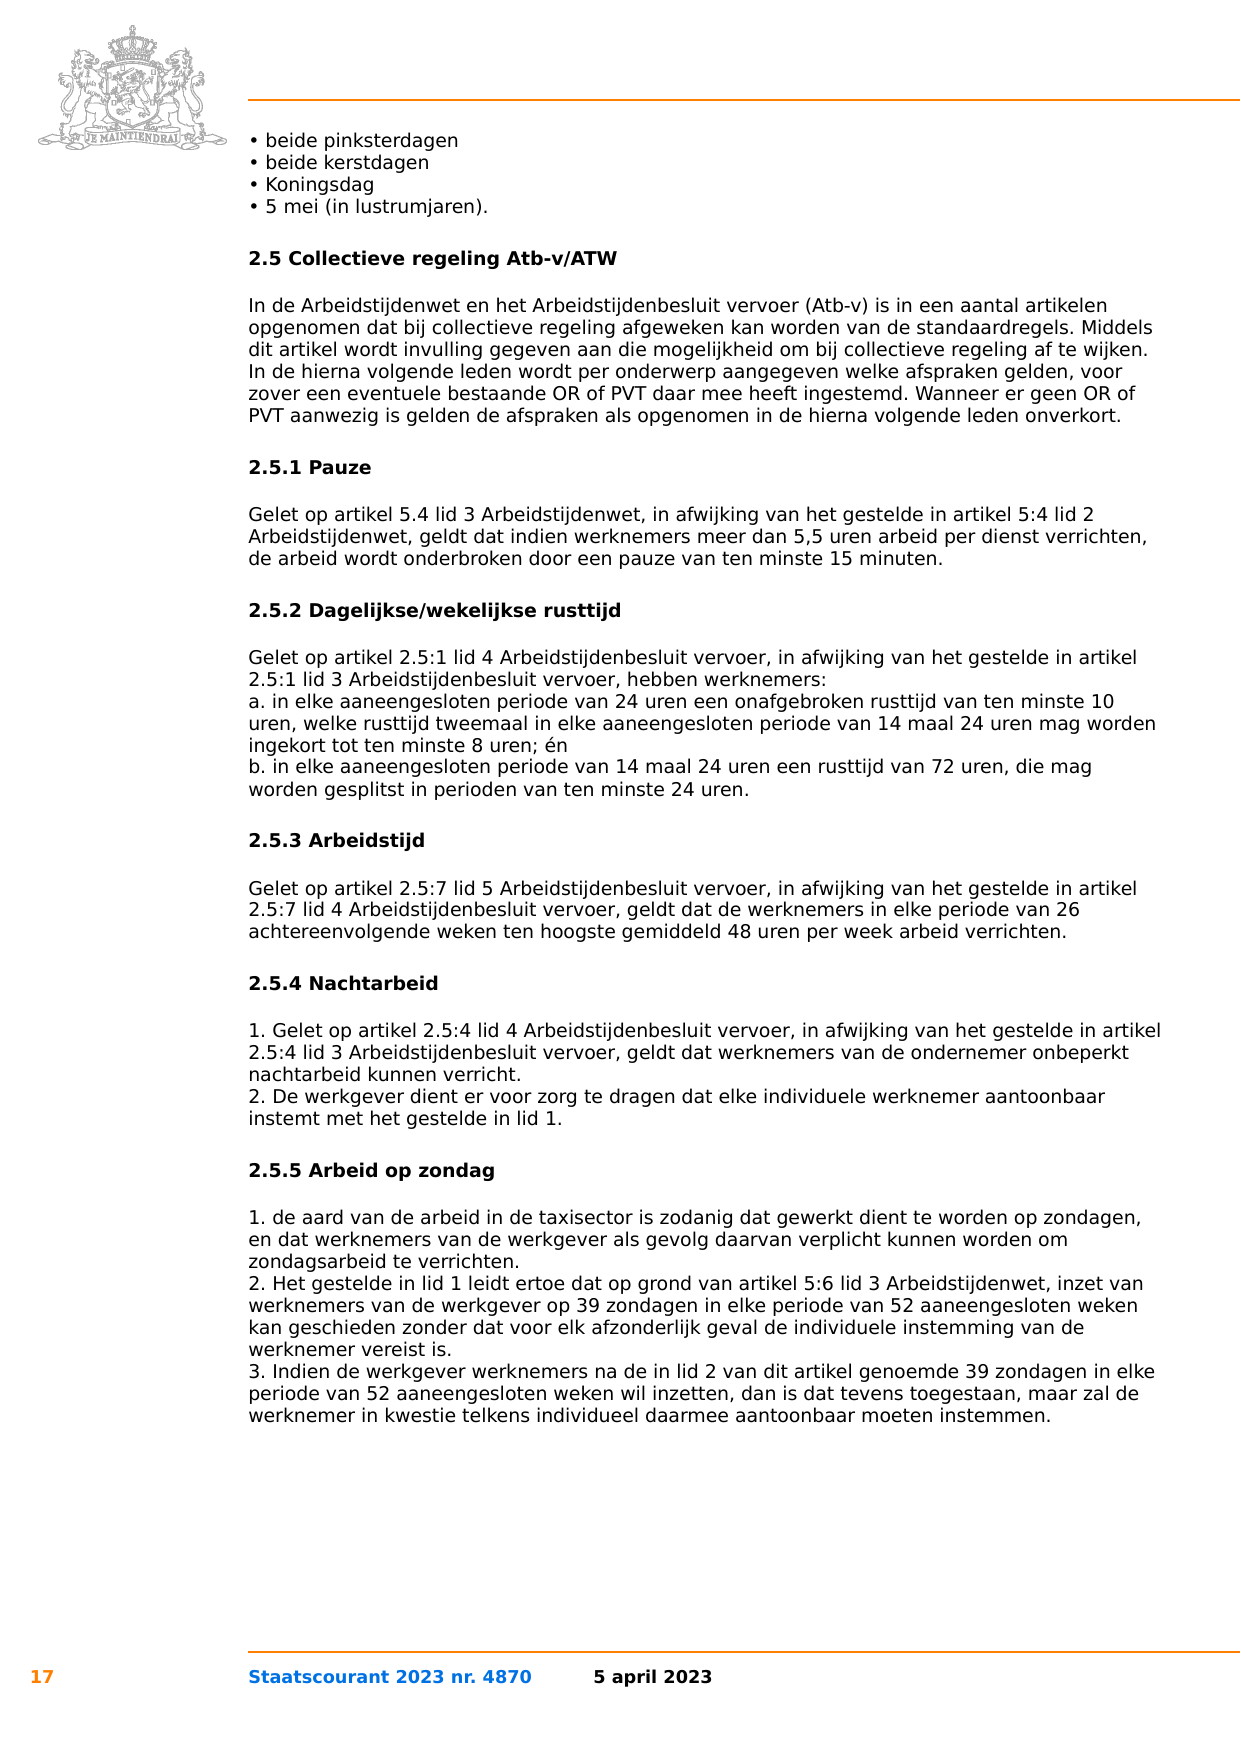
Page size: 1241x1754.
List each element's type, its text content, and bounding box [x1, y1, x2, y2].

text 2. Het gestelde in lid 1 leidt ertoe dat op grond van artikel 5:6 lid 3 Arbeidstijdenwet, inzet van werknemers van de werkgever op 39 zondagen in elke periode van 52 aaneengesloten weken kan geschieden zonder dat voor elk afzonderlijk geval de individuele instemming van de werknemer vereist is. [248, 1273, 1163, 1361]
text a. in elke aaneengesloten periode van 24 uren een onafgebroken rusttijd van ten minste 10 uren, welke rusttijd tweemaal in elke aaneengesloten periode van 14 maal 24 uren mag worden ingekort tot ten minste 8 uren; én [248, 691, 1163, 756]
subtitle 2.5.2 Dagelijkse/wekelijkse rusttijd [248, 599, 1163, 622]
subtitle 2.5.5 Arbeid op zondag [248, 1160, 1163, 1182]
text Gelet op artikel 2.5:1 lid 4 Arbeidstijdenbesluit vervoer, in afwijking van het gestelde in artikel 2.5:1 lid 3 Arbeidstijdenbesluit vervoer, hebben werknemers: [248, 647, 1163, 691]
text Gelet op artikel 5.4 lid 3 Arbeidstijdenwet, in afwijking van het gestelde in artikel 5:4 lid 2 Arbeidstijdenwet, geldt dat indien werknemers meer dan 5,5 uren arbeid per dienst verrichten, de arbeid wordt onderbroken door een pauze van ten minste 15 minuten. [248, 504, 1163, 569]
text • beide kerstdagen [248, 152, 1163, 174]
text 2. De werkgever dient er voor zorg te dragen dat elke individuele werknemer aantoonbaar instemt met het gestelde in lid 1. [248, 1086, 1163, 1130]
text • Koningsdag [248, 174, 1163, 196]
subtitle 2.5.3 Arbeidstijd [248, 830, 1163, 852]
text Gelet op artikel 2.5:7 lid 5 Arbeidstijdenbesluit vervoer, in afwijking van het gestelde in artikel 2.5:7 lid 4 Arbeidstijdenbesluit vervoer, geldt dat de werknemers in elke periode van 26 achtereenvolgende weken ten hoogste gemiddeld 48 uren per week arbeid verrichten. [248, 877, 1163, 943]
text 1. Gelet op artikel 2.5:4 lid 4 Arbeidstijdenbesluit vervoer, in afwijking van het gestelde in artikel 2.5:4 lid 3 Arbeidstijdenbesluit vervoer, geldt dat werknemers van de ondernemer onbeperkt nachtarbeid kunnen verricht. [248, 1020, 1163, 1086]
subtitle 2.5.4 Nachtarbeid [248, 973, 1163, 995]
subtitle 2.5 Collectieve regeling Atb-v/ATW [248, 248, 1163, 270]
picture [38, 25, 227, 150]
text • beide pinksterdagen [248, 130, 1163, 152]
text 3. Indien de werkgever werknemers na de in lid 2 van dit artikel genoemde 39 zondagen in elke periode van 52 aaneengesloten weken wil inzetten, dan is dat tevens toegestaan, maar zal de werknemer in kwestie telkens individueel daarmee aantoonbaar moeten instemmen. [248, 1361, 1163, 1427]
text • 5 mei (in lustrumjaren). [248, 196, 1163, 218]
text 1. de aard van de arbeid in de taxisector is zodanig dat gewerkt dient te worden op zondagen, en dat werknemers van de werkgever als gevolg daarvan verplicht kunnen worden om zondagsarbeid te verrichten. [248, 1207, 1163, 1273]
text b. in elke aaneengesloten periode van 14 maal 24 uren een rusttijd van 72 uren, die mag worden gesplitst in perioden van ten minste 24 uren. [248, 756, 1163, 800]
text In de Arbeidstijdenwet en het Arbeidstijdenbesluit vervoer (Atb-v) is in een aantal artikelen opgenomen dat bij collectieve regeling afgeweken kan worden van de standaardregels. Middels dit artikel wordt invulling gegeven aan die mogelijkheid om bij collectieve regeling af te wijken. In de hierna volgende leden wordt per onderwerp aangegeven welke afspraken gelden, voor zover een eventuele bestaande OR of PVT daar mee heeft ingestemd. Wanneer er geen OR of PVT aanwezig is gelden de afspraken als opgenomen in de hierna volgende leden onverkort. [248, 295, 1163, 427]
subtitle 2.5.1 Pauze [248, 457, 1163, 479]
